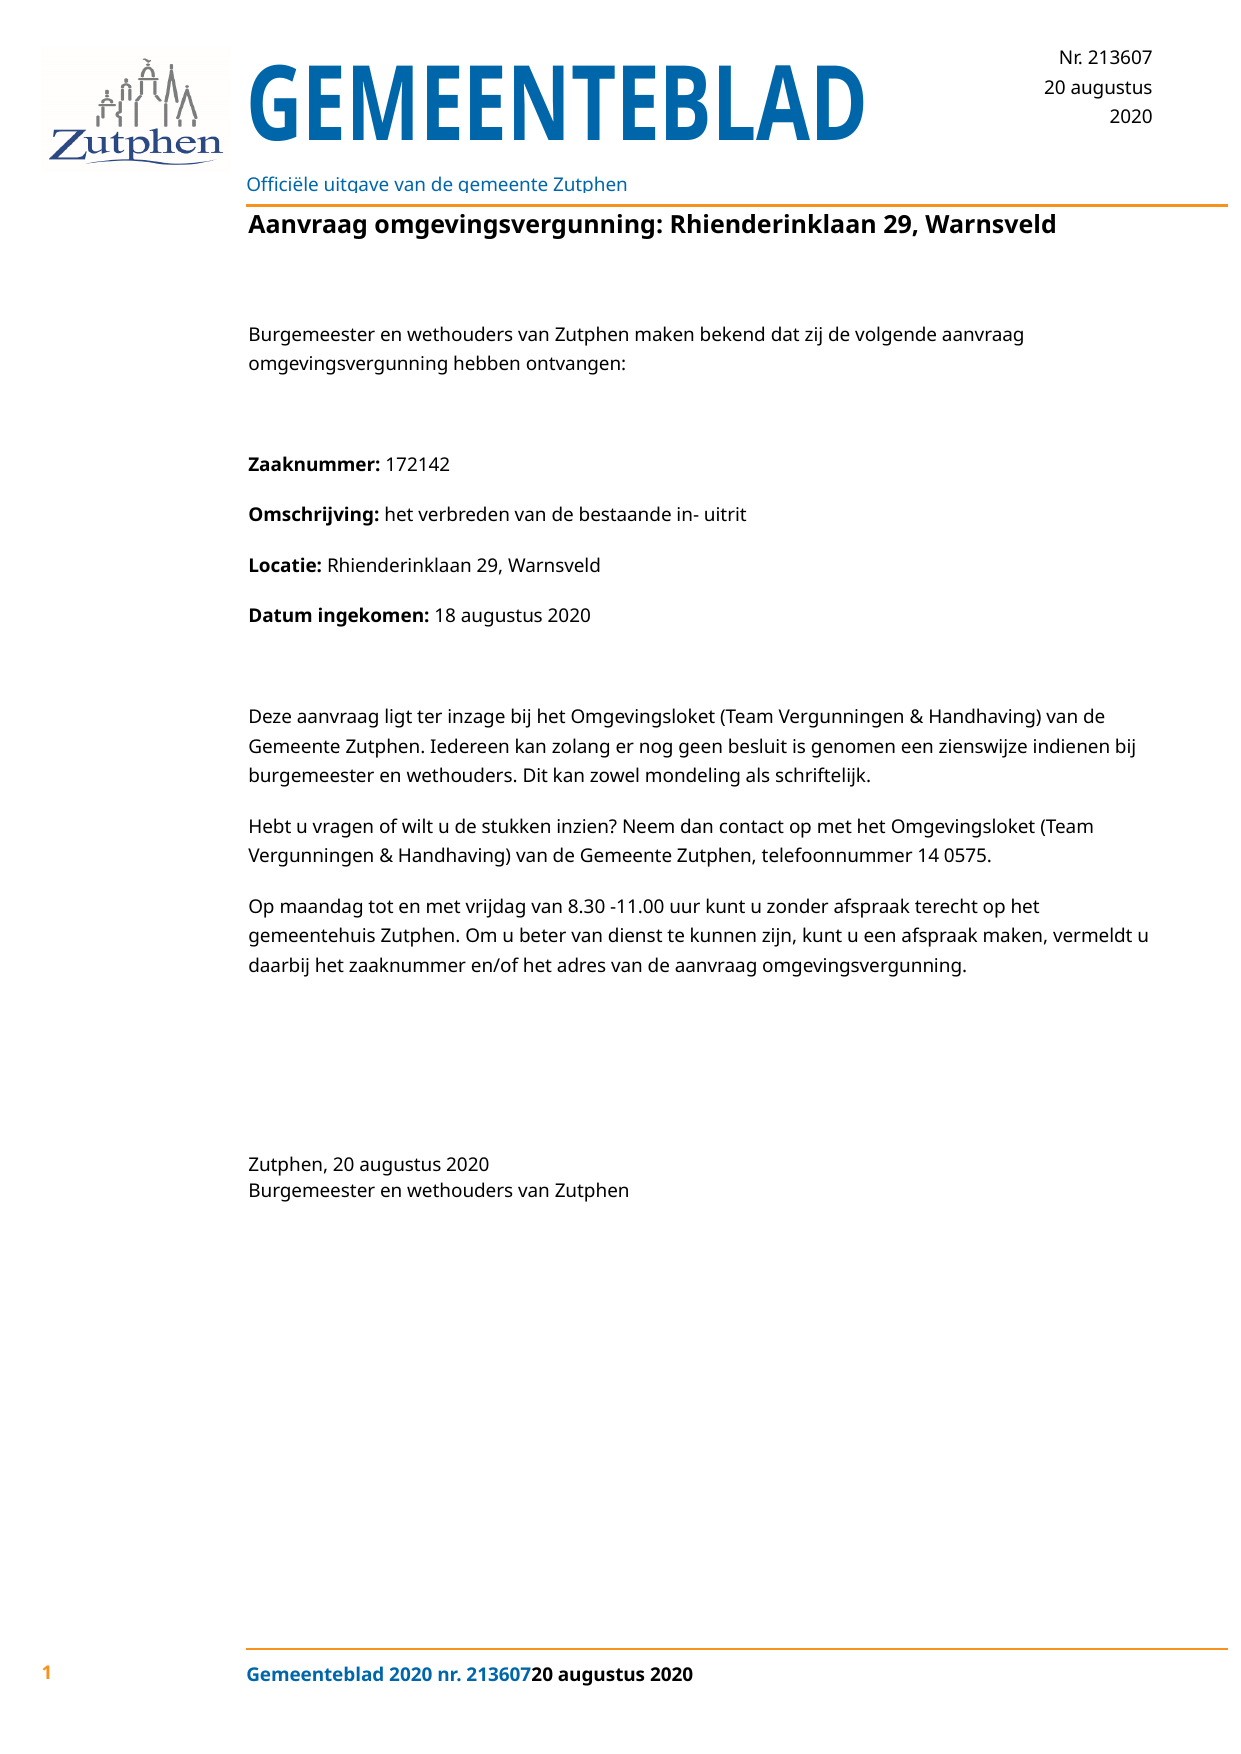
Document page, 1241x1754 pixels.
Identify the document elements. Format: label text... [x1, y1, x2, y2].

text Aanvraag omgevingsvergunning: Rhienderinklaan 29, Warnsveld [248, 207, 1152, 241]
text Hebt u vragen of wilt u de stukken inzien? Neem dan contact op met het Omgevingsloket (Team Vergunningen & Handhaving) van de Gemeente Zutphen, telefoonnummer 14 0575. [248, 813, 1152, 868]
text Burgemeester en wethouders van Zutphen maken bekend dat zij de volgende aanvraag omgevingsvergunning hebben ontvangen: [248, 321, 1152, 376]
text Locatie: Rhienderinklaan 29, Warnsveld [248, 552, 1152, 578]
text Burgemeester en wethouders van Zutphen [248, 1177, 1152, 1202]
text Op maandag tot en met vrijdag van 8.30 -11.00 uur kunt u zonder afspraak terecht op het gemeentehuis Zutphen. Om u beter van dienst te kunnen zijn, kunt u een afspraak maken, vermeldt u daarbij het zaaknummer en/of het adres van de aanvraag omgevingsvergunning. [248, 893, 1152, 978]
text Omschrijving: het verbreden van de bestaande in- uitrit [248, 502, 1152, 527]
text Deze aanvraag ligt ter inzage bij het Omgevingsloket (Team Vergunningen & Handhaving) van de Gemeente Zutphen. Iedereen kan zolang er nog geen besluit is genomen een zienswijze indienen bij burgemeester en wethouders. Dit kan zowel mondeling als schriftelijk. [248, 703, 1152, 788]
text Datum ingekomen: 18 augustus 2020 [248, 602, 1152, 628]
picture [41, 47, 231, 172]
text Zutphen, 20 augustus 2020 [248, 1151, 1152, 1177]
text Zaaknummer: 172142 [248, 451, 1152, 477]
